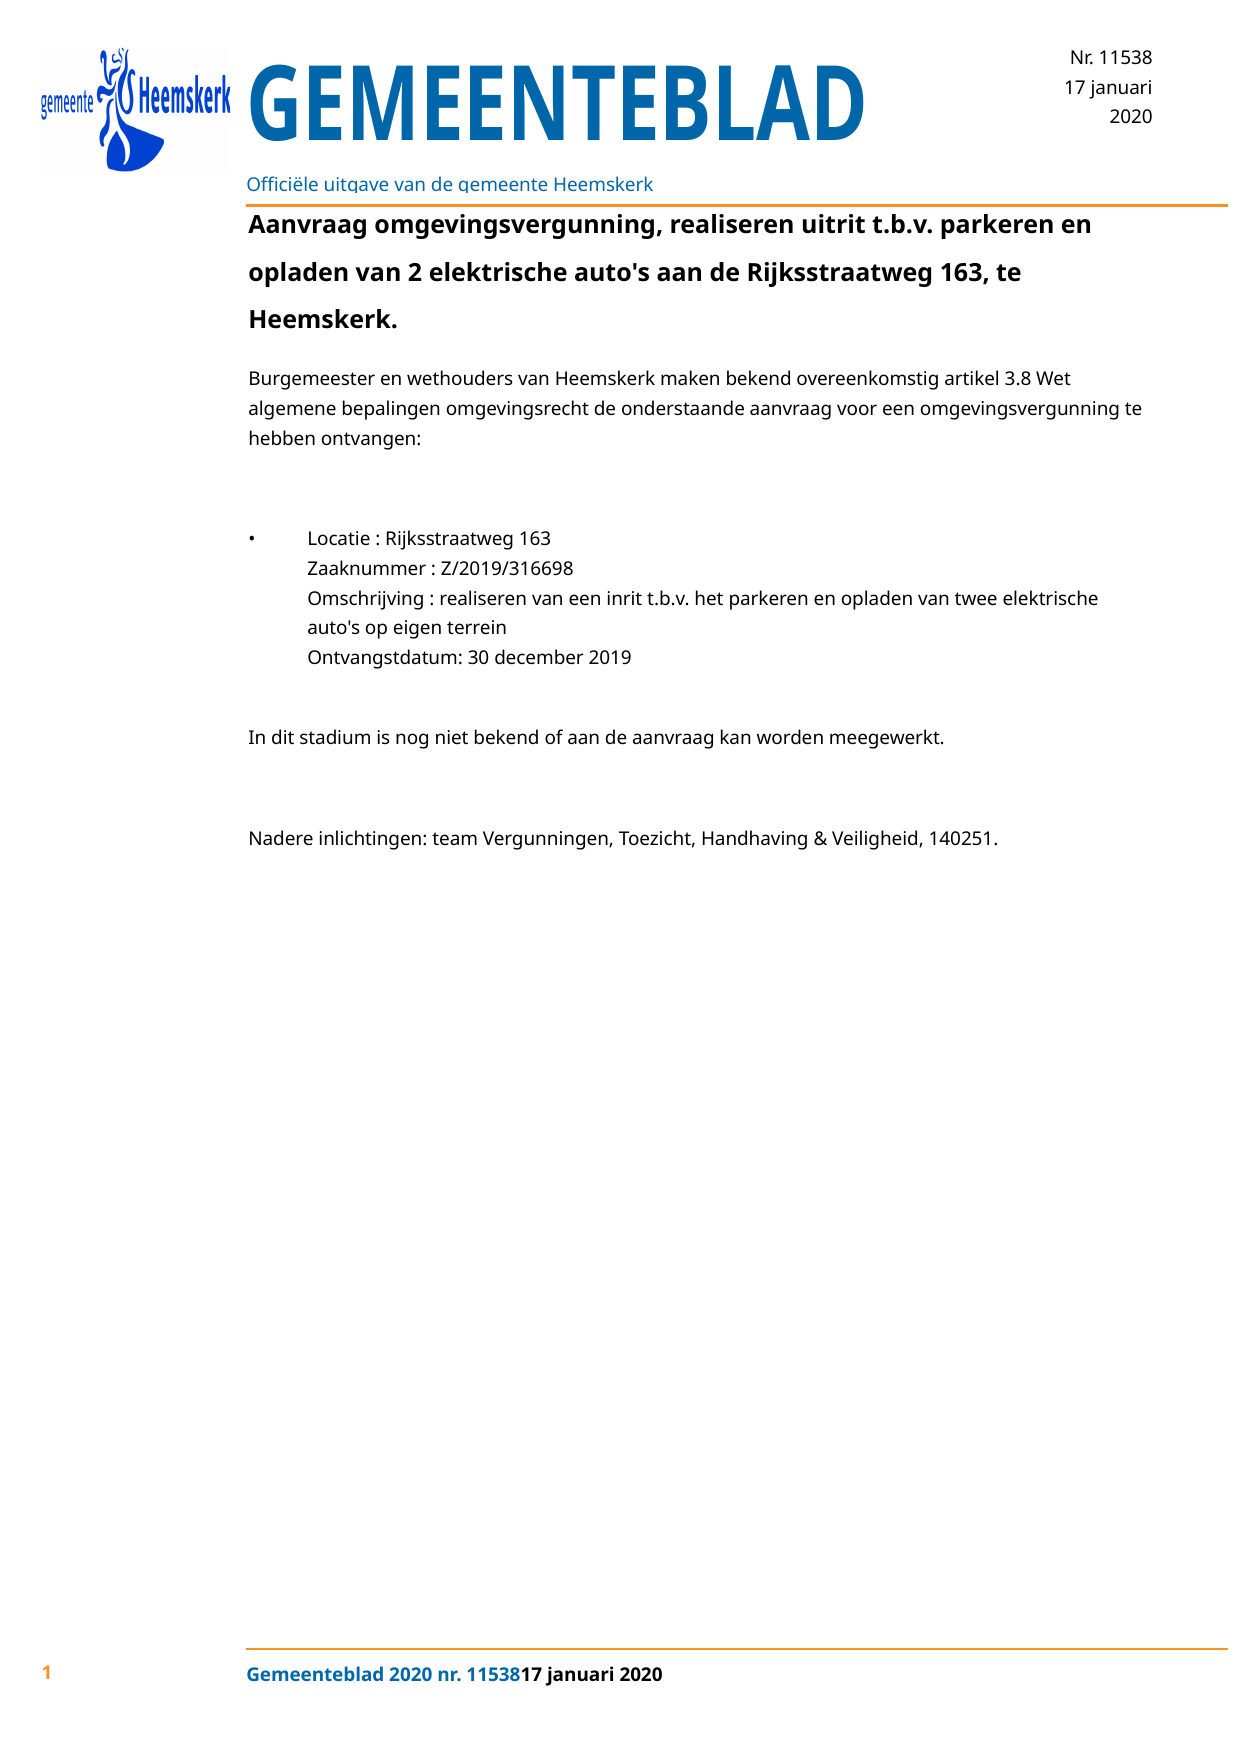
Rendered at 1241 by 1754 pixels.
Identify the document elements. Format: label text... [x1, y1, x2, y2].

text Burgemeester en wethouders van Heemskerk maken bekend overeenkomstig artikel 3.8 Wet algemene bepalingen omgevingsrecht de onderstaande aanvraag voor een omgevingsvergunning te hebben ontvangen: [248, 366, 1152, 450]
text In dit stadium is nog niet bekend of aan de aanvraag kan worden meegewerkt. [248, 724, 1152, 749]
list Locatie : Rijksstraatweg 163 [248, 526, 1152, 551]
list Zaaknummer : Z/2019/316698 [248, 555, 1152, 581]
picture [41, 47, 231, 172]
list Ontvangstdatum: 30 december 2019 [248, 644, 1152, 669]
text Aanvraag omgevingsvergunning, realiseren uitrit t.b.v. parkeren en opladen van 2 elektrische auto's aan de Rijksstraatweg 163, te Heemskerk. [248, 207, 1152, 336]
list Omschrijving : realiseren van een inrit t.b.v. het parkeren en opladen van twee elektrische auto's op eigen terrein [248, 585, 1152, 640]
text Nadere inlichtingen: team Vergunningen, Toezicht, Handhaving & Veiligheid, 140251. [248, 825, 1152, 850]
